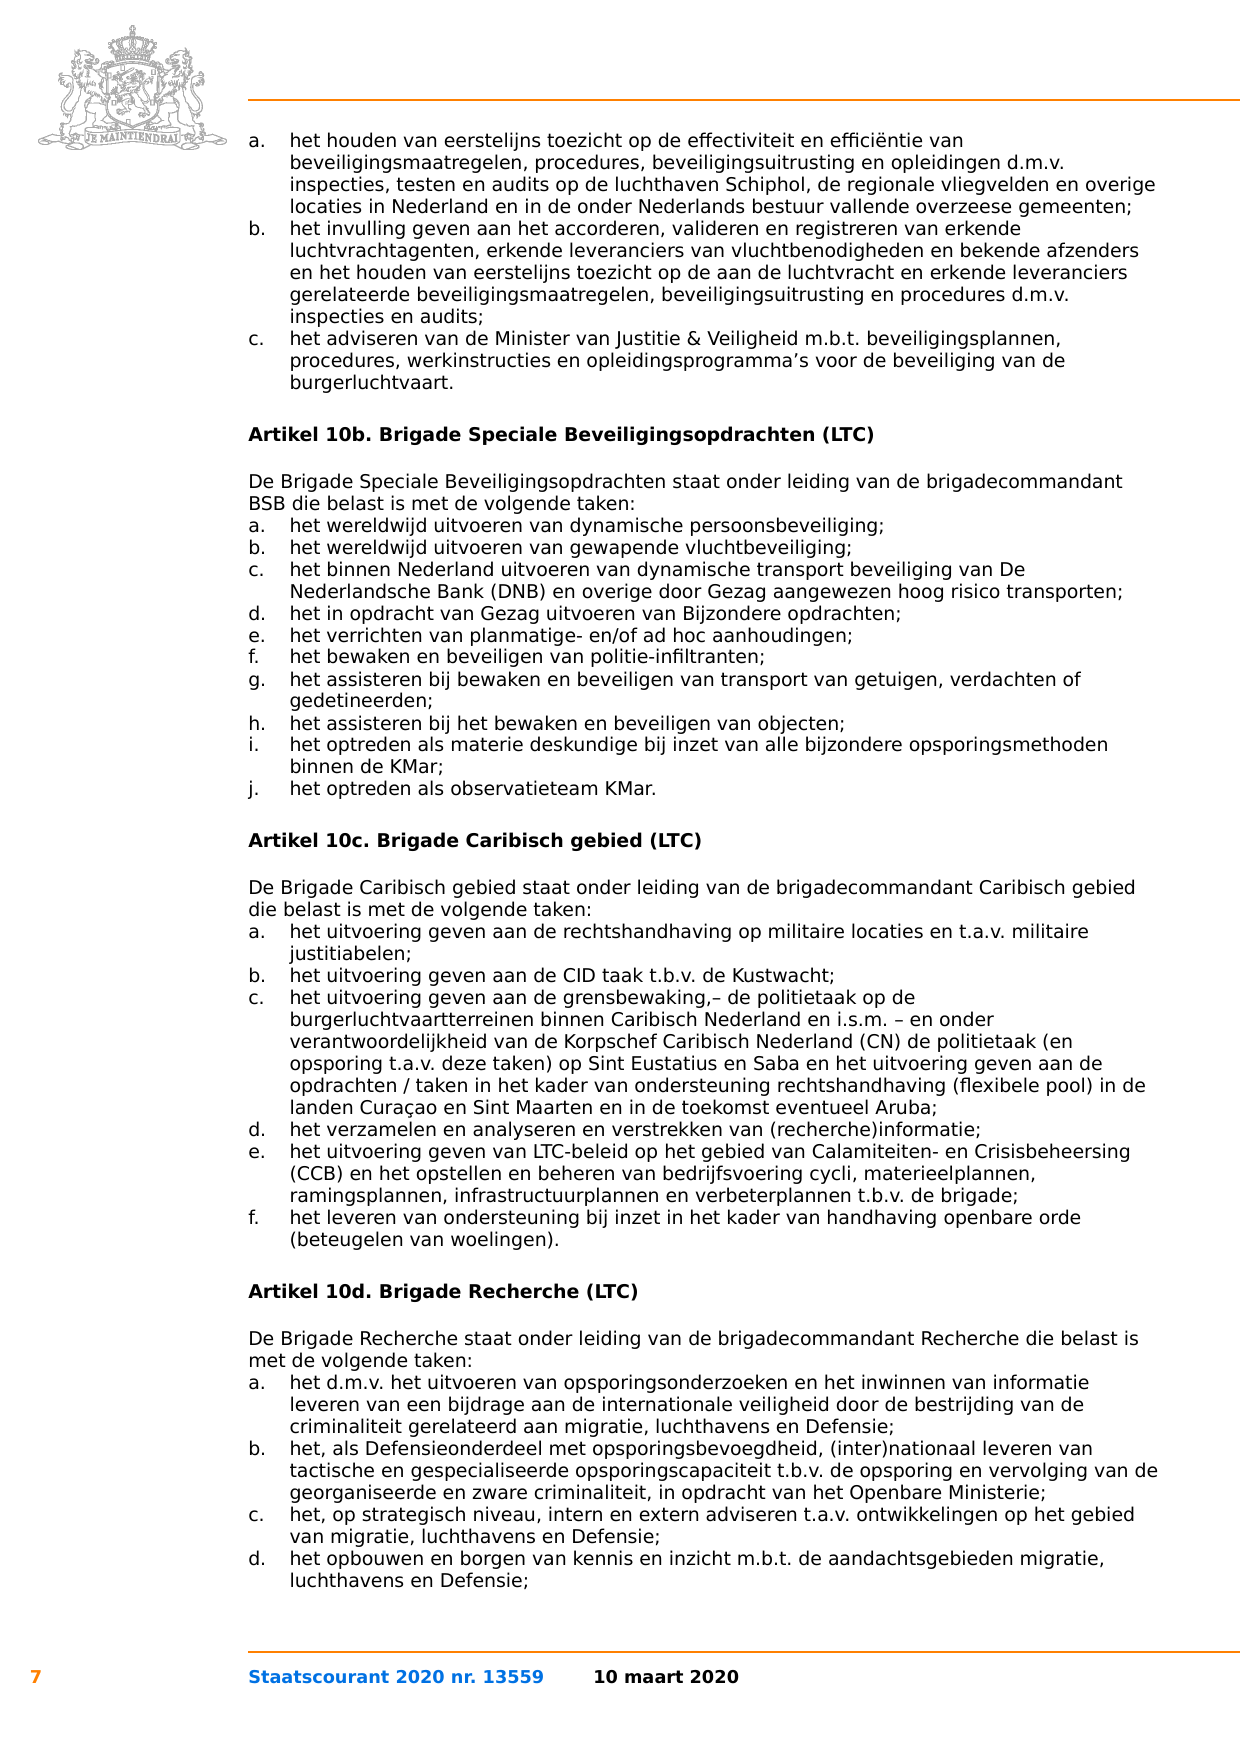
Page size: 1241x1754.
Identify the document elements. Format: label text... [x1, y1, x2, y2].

text c. het, op strategisch niveau, intern en extern adviseren t.a.v. ontwikkelingen op het gebied van migratie, luchthavens en Defensie; [248, 1504, 1163, 1548]
text f. het bewaken en beveiligen van politie-infiltranten; [248, 646, 1163, 668]
text f. het leveren van ondersteuning bij inzet in het kader van handhaving openbare orde (beteugelen van woelingen). [248, 1207, 1163, 1251]
text j. het optreden als observatieteam KMar. [248, 778, 1163, 800]
subtitle Artikel 10d. Brigade Recherche (LTC) [248, 1281, 1163, 1303]
text e. het uitvoering geven van LTC-beleid op het gebied van Calamiteiten- en Crisisbeheersing (CCB) en het opstellen en beheren van bedrijfsvoering cycli, materieelplannen, ramingsplannen, infrastructuurplannen en verbeterplannen t.b.v. de brigade; [248, 1141, 1163, 1207]
text g. het assisteren bij bewaken en beveiligen van transport van getuigen, verdachten of gedetineerden; [248, 668, 1163, 712]
text a. het d.m.v. het uitvoeren van opsporingsonderzoeken en het inwinnen van informatie leveren van een bijdrage aan de internationale veiligheid door de bestrijding van de criminaliteit gerelateerd aan migratie, luchthavens en Defensie; [248, 1372, 1163, 1438]
text b. het, als Defensieonderdeel met opsporingsbevoegdheid, (inter)nationaal leveren van tactische en gespecialiseerde opsporingscapaciteit t.b.v. de opsporing en vervolging van de georganiseerde en zware criminaliteit, in opdracht van het Openbare Ministerie; [248, 1438, 1163, 1504]
text e. het verrichten van planmatige- en/of ad hoc aanhoudingen; [248, 624, 1163, 646]
text De Brigade Recherche staat onder leiding van de brigadecommandant Recherche die belast is met de volgende taken: [248, 1328, 1163, 1372]
text i. het optreden als materie deskundige bij inzet van alle bijzondere opsporingsmethoden binnen de KMar; [248, 734, 1163, 778]
text a. het houden van eerstelijns toezicht op de effectiviteit en efficiëntie van beveiligingsmaatregelen, procedures, beveiligingsuitrusting en opleidingen d.m.v. inspecties, testen en audits op de luchthaven Schiphol, de regionale vliegvelden en overige locaties in Nederland en in de onder Nederlands bestuur vallende overzeese gemeenten; [248, 130, 1163, 218]
text c. het uitvoering geven aan de grensbewaking,– de politietaak op de burgerluchtvaartterreinen binnen Caribisch Nederland en i.s.m. – en onder verantwoordelijkheid van de Korpschef Caribisch Nederland (CN) de politietaak (en opsporing t.a.v. deze taken) op Sint Eustatius en Saba en het uitvoering geven aan de opdrachten / taken in het kader van ondersteuning rechtshandhaving (flexibele pool) in de landen Curaçao en Sint Maarten en in de toekomst eventueel Aruba; [248, 987, 1163, 1119]
text c. het binnen Nederland uitvoeren van dynamische transport beveiliging van De Nederlandsche Bank (DNB) en overige door Gezag aangewezen hoog risico transporten; [248, 558, 1163, 602]
text d. het opbouwen en borgen van kennis en inzicht m.b.t. de aandachtsgebieden migratie, luchthavens en Defensie; [248, 1548, 1163, 1592]
picture [38, 25, 227, 150]
text h. het assisteren bij het bewaken en beveiligen van objecten; [248, 712, 1163, 734]
text De Brigade Speciale Beveiligingsopdrachten staat onder leiding van de brigadecommandant BSB die belast is met de volgende taken: [248, 471, 1163, 514]
text c. het adviseren van de Minister van Justitie & Veiligheid m.b.t. beveiligingsplannen, procedures, werkinstructies en opleidingsprogramma’s voor de beveiliging van de burgerluchtvaart. [248, 328, 1163, 394]
text b. het uitvoering geven aan de CID taak t.b.v. de Kustwacht; [248, 965, 1163, 987]
text a. het wereldwijd uitvoeren van dynamische persoonsbeveiliging; [248, 514, 1163, 537]
text a. het uitvoering geven aan de rechtshandhaving op militaire locaties en t.a.v. militaire justitiabelen; [248, 921, 1163, 965]
subtitle Artikel 10b. Brigade Speciale Beveiligingsopdrachten (LTC) [248, 424, 1163, 446]
text b. het invulling geven aan het accorderen, valideren en registreren van erkende luchtvrachtagenten, erkende leveranciers van vluchtbenodigheden en bekende afzenders en het houden van eerstelijns toezicht op de aan de luchtvracht en erkende leveranciers gerelateerde beveiligingsmaatregelen, beveiligingsuitrusting en procedures d.m.v. inspecties en audits; [248, 218, 1163, 328]
subtitle Artikel 10c. Brigade Caribisch gebied (LTC) [248, 830, 1163, 852]
text d. het in opdracht van Gezag uitvoeren van Bijzondere opdrachten; [248, 602, 1163, 624]
text b. het wereldwijd uitvoeren van gewapende vluchtbeveiliging; [248, 537, 1163, 558]
text d. het verzamelen en analyseren en verstrekken van (recherche)informatie; [248, 1119, 1163, 1141]
text De Brigade Caribisch gebied staat onder leiding van de brigadecommandant Caribisch gebied die belast is met de volgende taken: [248, 877, 1163, 921]
